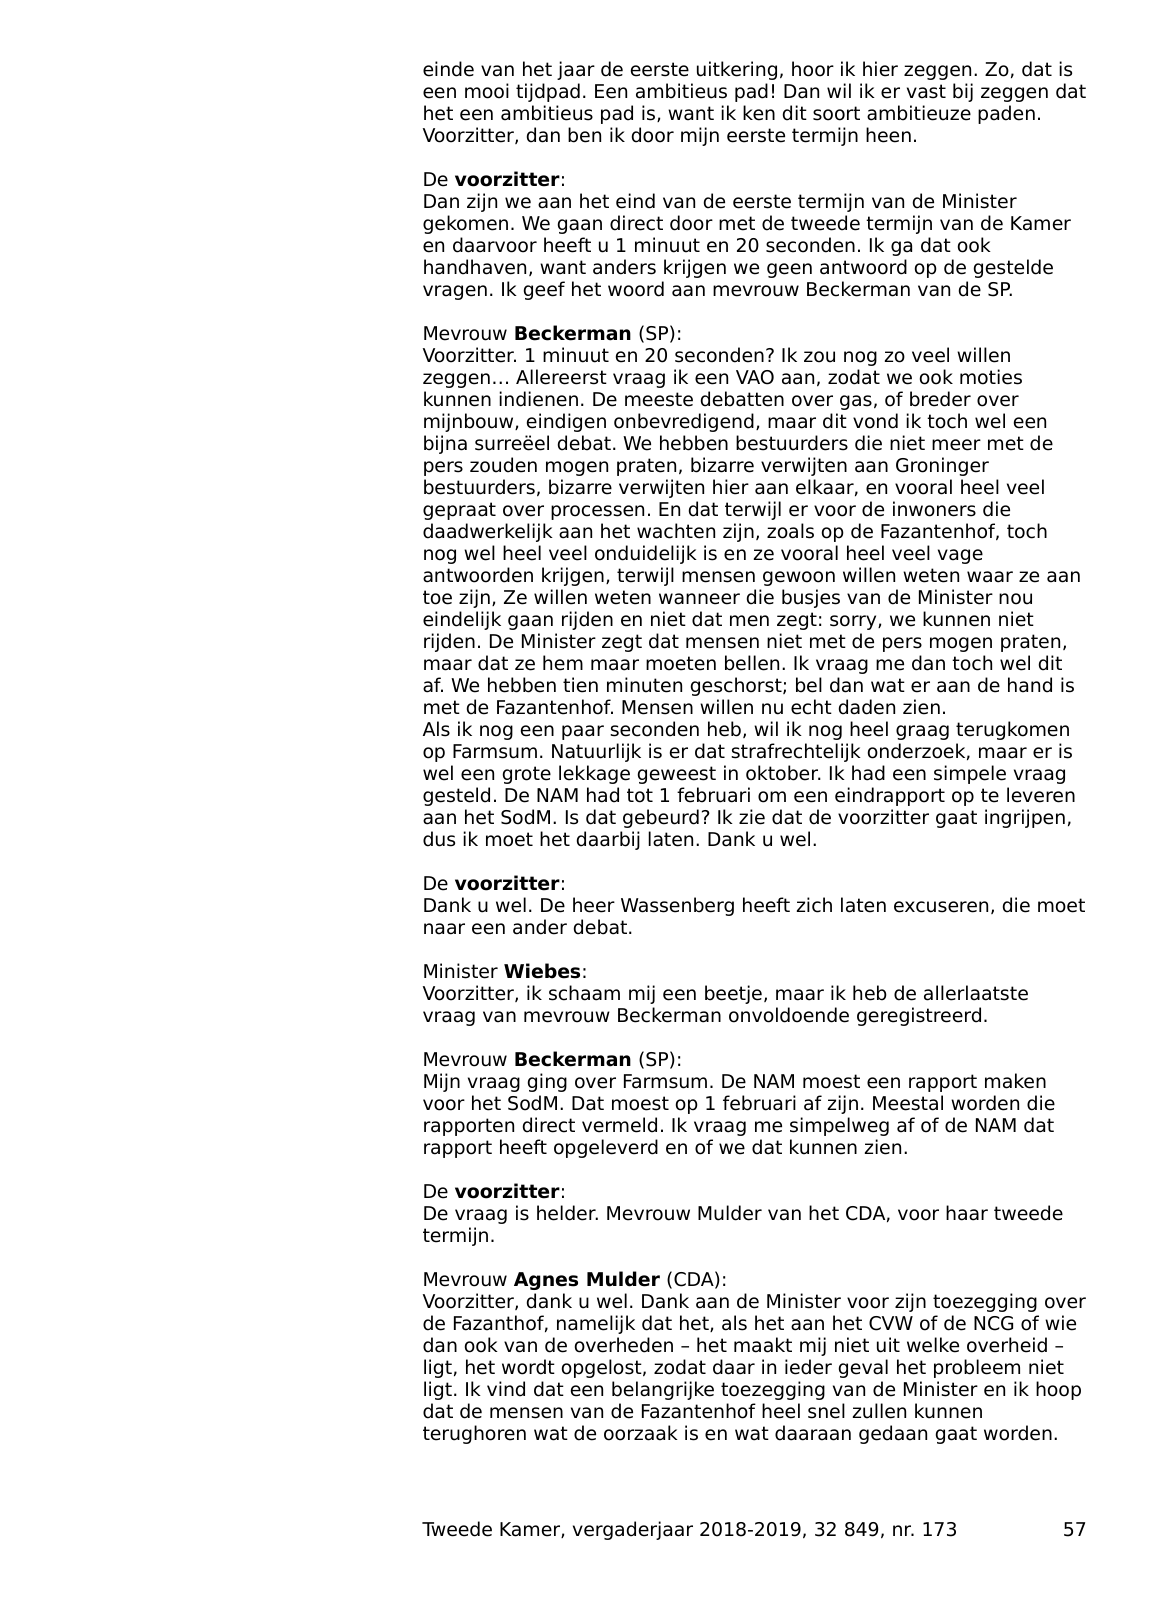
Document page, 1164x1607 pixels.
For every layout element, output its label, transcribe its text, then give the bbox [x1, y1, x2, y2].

text De vraag is helder. Mevrouw Mulder van het CDA, voor haar tweede termijn. [422, 1203, 1087, 1247]
text Voorzitter, ik schaam mij een beetje, maar ik heb de allerlaatste vraag van mevrouw Beckerman onvoldoende geregistreerd. [422, 983, 1087, 1027]
text De voorzitter: [422, 1181, 1087, 1203]
text De voorzitter: [422, 169, 1087, 191]
text Mevrouw Agnes Mulder (CDA): [422, 1269, 1087, 1291]
text Voorzitter, dank u wel. Dank aan de Minister voor zijn toezegging over de Fazanthof, namelijk dat het, als het aan het CVW of de NCG of wie dan ook van de overheden – het maakt mij niet uit welke overheid – ligt, het wordt opgelost, zodat daar in ieder geval het probleem niet ligt. Ik vind dat een belangrijke toezegging van de Minister en ik hoop dat de mensen van de Fazantenhof heel snel zullen kunnen terughoren wat de oorzaak is en wat daaraan gedaan gaat worden. [422, 1291, 1087, 1445]
text Voorzitter, dan ben ik door mijn eerste termijn heen. [422, 125, 1087, 147]
text Als ik nog een paar seconden heb, wil ik nog heel graag terugkomen op Farmsum. Natuurlijk is er dat strafrechtelijk onderzoek, maar er is wel een grote lekkage geweest in oktober. Ik had een simpele vraag gesteld. De NAM had tot 1 februari om een eindrapport op te leveren aan het SodM. Is dat gebeurd? Ik zie dat de voorzitter gaat ingrijpen, dus ik moet het daarbij laten. Dank u wel. [422, 719, 1087, 851]
text De voorzitter: [422, 873, 1087, 895]
text einde van het jaar de eerste uitkering, hoor ik hier zeggen. Zo, dat is een mooi tijdpad. Een ambitieus pad! Dan wil ik er vast bij zeggen dat het een ambitieus pad is, want ik ken dit soort ambitieuze paden. [422, 59, 1087, 125]
text Voorzitter. 1 minuut en 20 seconden? Ik zou nog zo veel willen zeggen… Allereerst vraag ik een VAO aan, zodat we ook moties kunnen indienen. De meeste debatten over gas, of breder over mijnbouw, eindigen onbevredigend, maar dit vond ik toch wel een bijna surreëel debat. We hebben bestuurders die niet meer met de pers zouden mogen praten, bizarre verwijten aan Groninger bestuurders, bizarre verwijten hier aan elkaar, en vooral heel veel gepraat over processen. En dat terwijl er voor de inwoners die daadwerkelijk aan het wachten zijn, zoals op de Fazantenhof, toch nog wel heel veel onduidelijk is en ze vooral heel veel vage antwoorden krijgen, terwijl mensen gewoon willen weten waar ze aan toe zijn, Ze willen weten wanneer die busjes van de Minister nou eindelijk gaan rijden en niet dat men zegt: sorry, we kunnen niet rijden. De Minister zegt dat mensen niet met de pers mogen praten, maar dat ze hem maar moeten bellen. Ik vraag me dan toch wel dit af. We hebben tien minuten geschorst; bel dan wat er aan de hand is met de Fazantenhof. Mensen willen nu echt daden zien. [422, 345, 1087, 719]
text Dank u wel. De heer Wassenberg heeft zich laten excuseren, die moet naar een ander debat. [422, 895, 1087, 939]
text Mijn vraag ging over Farmsum. De NAM moest een rapport maken voor het SodM. Dat moest op 1 februari af zijn. Meestal worden die rapporten direct vermeld. Ik vraag me simpelweg af of de NAM dat rapport heeft opgeleverd en of we dat kunnen zien. [422, 1071, 1087, 1159]
text Mevrouw Beckerman (SP): [422, 1049, 1087, 1071]
text Minister Wiebes: [422, 961, 1087, 983]
text Mevrouw Beckerman (SP): [422, 323, 1087, 345]
text Dan zijn we aan het eind van de eerste termijn van de Minister gekomen. We gaan direct door met de tweede termijn van de Kamer en daarvoor heeft u 1 minuut en 20 seconden. Ik ga dat ook handhaven, want anders krijgen we geen antwoord op de gestelde vragen. Ik geef het woord aan mevrouw Beckerman van de SP. [422, 191, 1087, 301]
